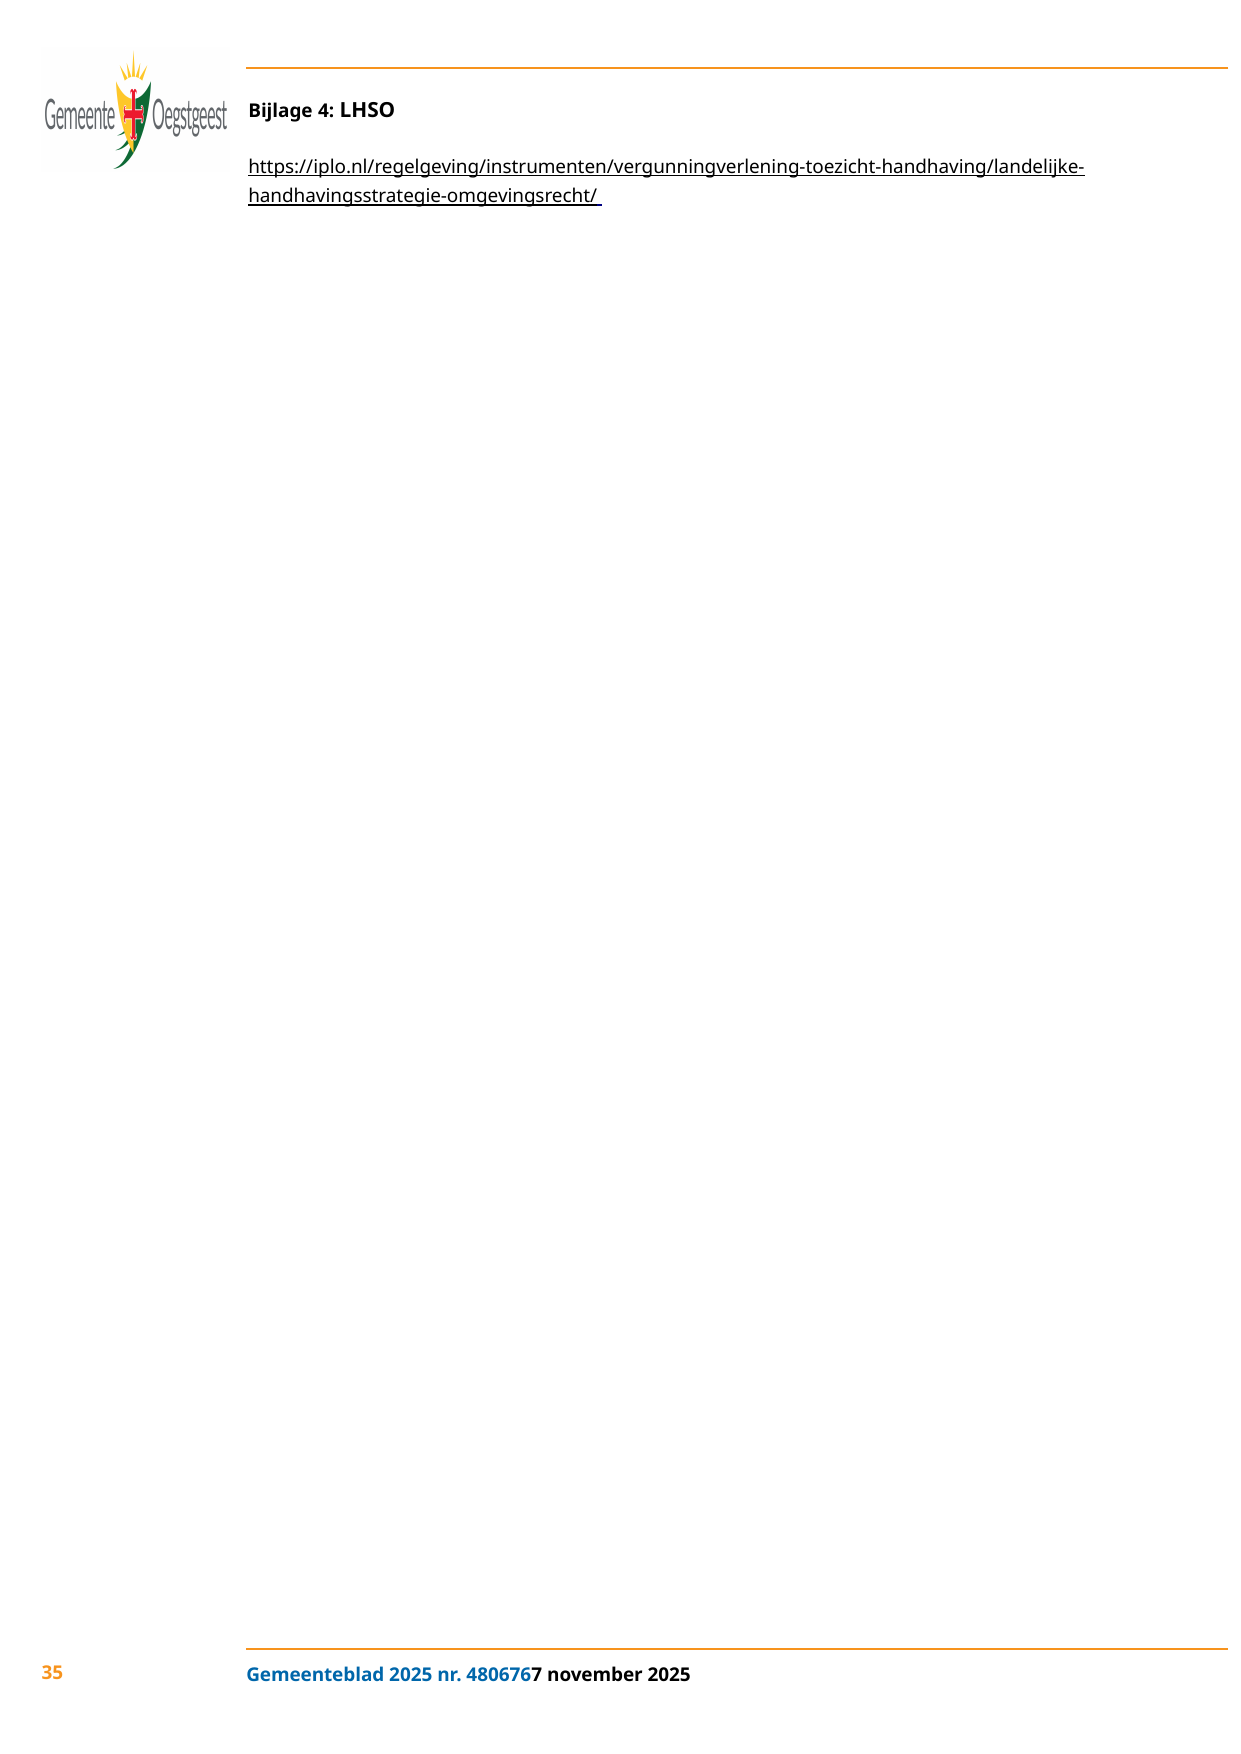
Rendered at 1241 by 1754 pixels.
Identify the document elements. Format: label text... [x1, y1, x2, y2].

text https://iplo.nl/regelgeving/instrumenten/vergunningverlening-toezicht-handhaving/landelijke-handhavingsstrategie-omgevingsrecht/ [248, 153, 1152, 208]
picture [41, 47, 231, 172]
text Bijlage 4: LHSO [248, 95, 1152, 123]
